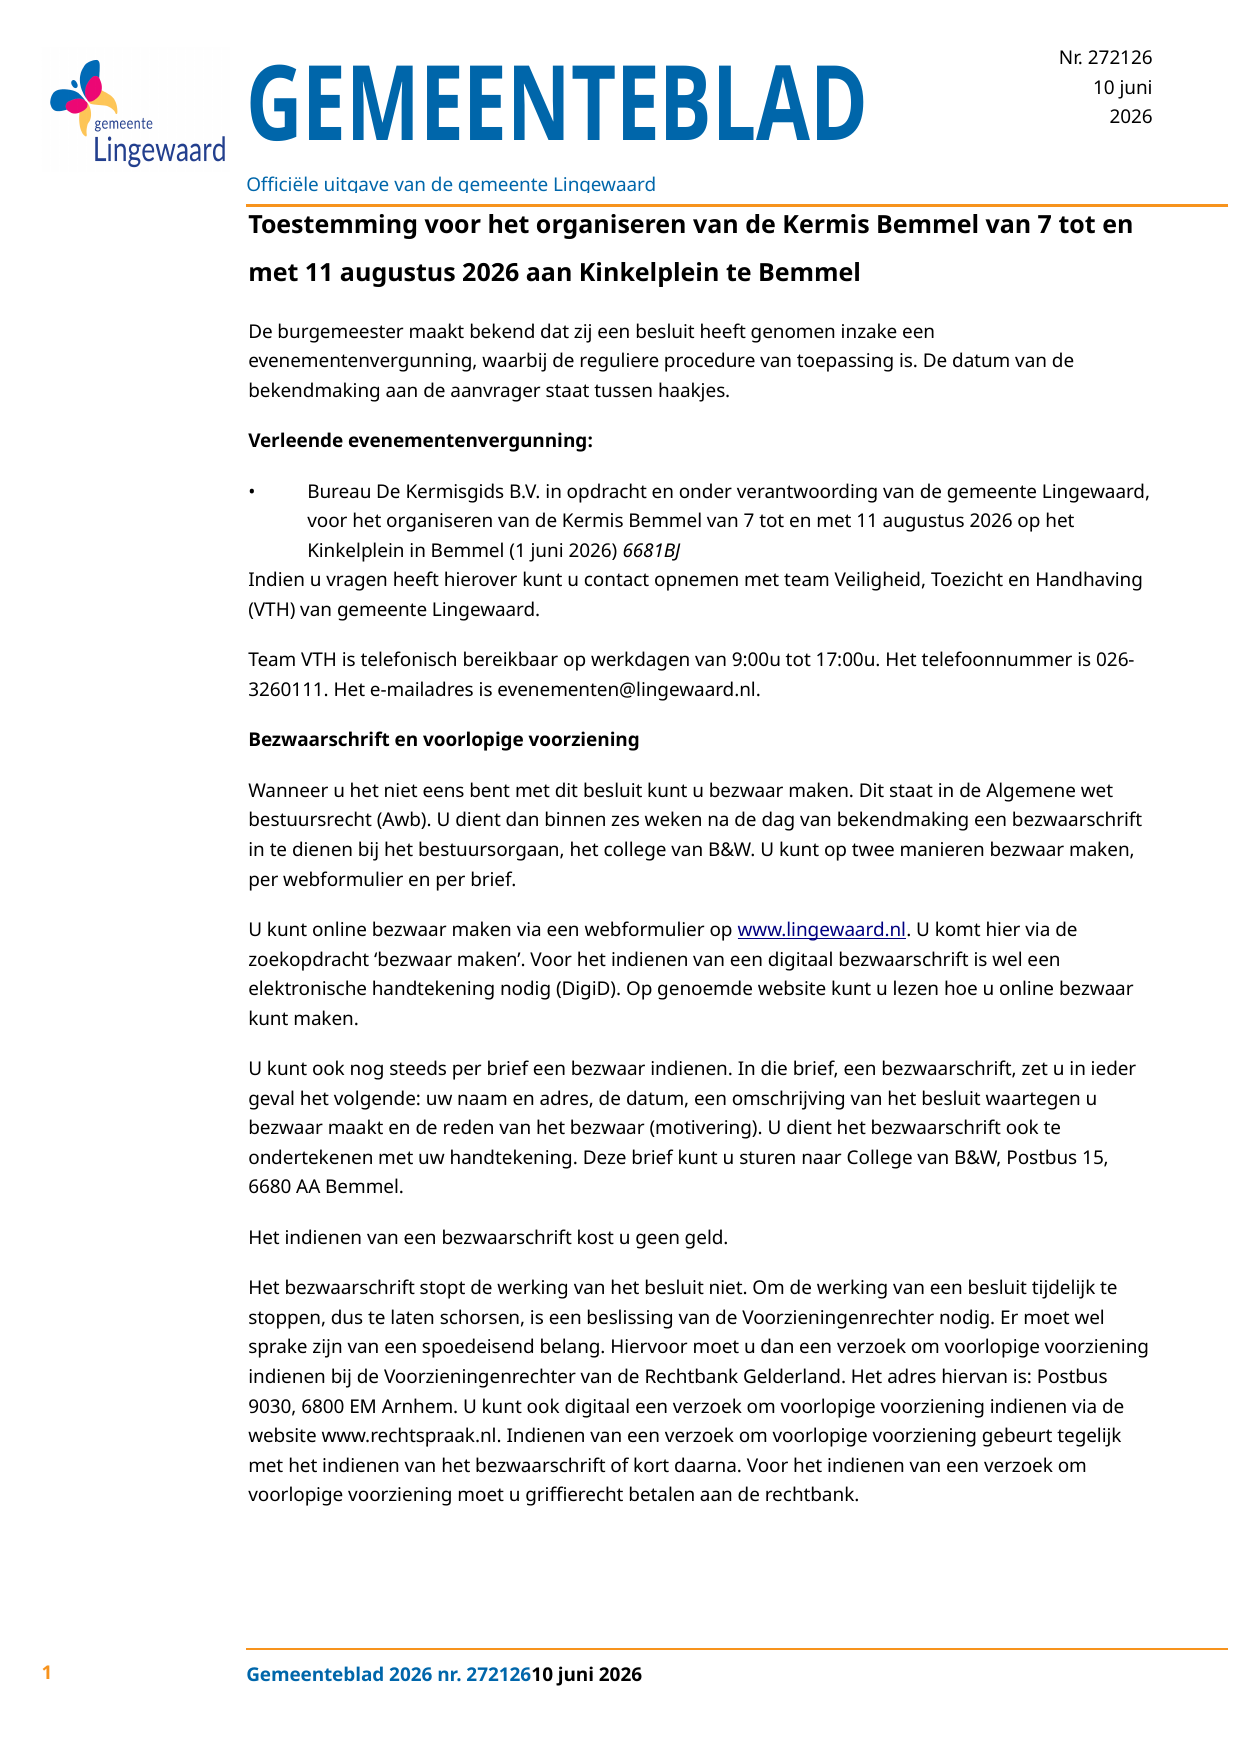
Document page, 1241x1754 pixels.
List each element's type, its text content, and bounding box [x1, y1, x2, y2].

text Indien u vragen heeft hierover kunt u contact opnemen met team Veiligheid, Toezicht en Handhaving (VTH) van gemeente Lingewaard. [248, 567, 1152, 622]
text U kunt online bezwaar maken via een webformulier op www.lingewaard.nl. U komt hier via de zoekopdracht ‘bezwaar maken’. Voor het indienen van een digitaal bezwaarschrift is wel een elektronische handtekening nodig (DigiD). Op genoemde website kunt u lezen hoe u online bezwaar kunt maken. [248, 916, 1152, 1031]
text U kunt ook nog steeds per brief een bezwaar indienen. In die brief, een bezwaarschrift, zet u in ieder geval het volgende: uw naam en adres, de datum, een omschrijving van het besluit waartegen u bezwaar maakt en de reden van het bezwaar (motivering). U dient het bezwaarschrift ook te ondertekenen met uw handtekening. Deze brief kunt u sturen naar College van B&W, Postbus 15, 6680 AA Bemmel. [248, 1055, 1152, 1199]
text Team VTH is telefonisch bereikbaar op werkdagen van 9:00u tot 17:00u. Het telefoonnummer is 026-3260111. Het e-mailadres is evenementen@lingewaard.nl. [248, 647, 1152, 702]
text Bezwaarschrift en voorlopige voorziening [248, 727, 1152, 752]
list Bureau De Kermisgids B.V. in opdracht en onder verantwoording van de gemeente Lingewaard, voor het organiseren van de Kermis Bemmel van 7 tot en met 11 augustus 2026 op het Kinkelplein in Bemmel (1 juni 2026) 6681BJ [248, 478, 1152, 563]
text Toestemming voor het organiseren van de Kermis Bemmel van 7 tot en met 11 augustus 2026 aan Kinkelplein te Bemmel [248, 207, 1152, 288]
text De burgemeester maakt bekend dat zij een besluit heeft genomen inzake een evenementenvergunning, waarbij de reguliere procedure van toepassing is. De datum van de bekendmaking aan de aanvrager staat tussen haakjes. [248, 318, 1152, 403]
text Wanneer u het niet eens bent met dit besluit kunt u bezwaar maken. Dit staat in de Algemene wet bestuursrecht (Awb). U dient dan binnen zes weken na de dag van bekendmaking een bezwaarschrift in te dienen bij het bestuursorgaan, het college van B&W. U kunt op twee manieren bezwaar maken, per webformulier en per brief. [248, 777, 1152, 892]
text Verleende evenementenvergunning: [248, 427, 1152, 453]
picture [41, 47, 231, 172]
text Het indienen van een bezwaarschrift kost u geen geld. [248, 1224, 1152, 1250]
text Het bezwaarschrift stopt de werking van het besluit niet. Om de werking van een besluit tijdelijk te stoppen, dus te laten schorsen, is een beslissing van de Voorzieningenrechter nodig. Er moet wel sprake zijn van een spoedeisend belang. Hiervoor moet u dan een verzoek om voorlopige voorziening indienen bij de Voorzieningenrechter van de Rechtbank Gelderland. Het adres hiervan is: Postbus 9030, 6800 EM Arnhem. U kunt ook digitaal een verzoek om voorlopige voorziening indienen via de website www.rechtspraak.nl. Indienen van een verzoek om voorlopige voorziening gebeurt tegelijk met het indienen van het bezwaarschrift of kort daarna. Voor het indienen van een verzoek om voorlopige voorziening moet u griffierecht betalen aan de rechtbank. [248, 1274, 1152, 1507]
